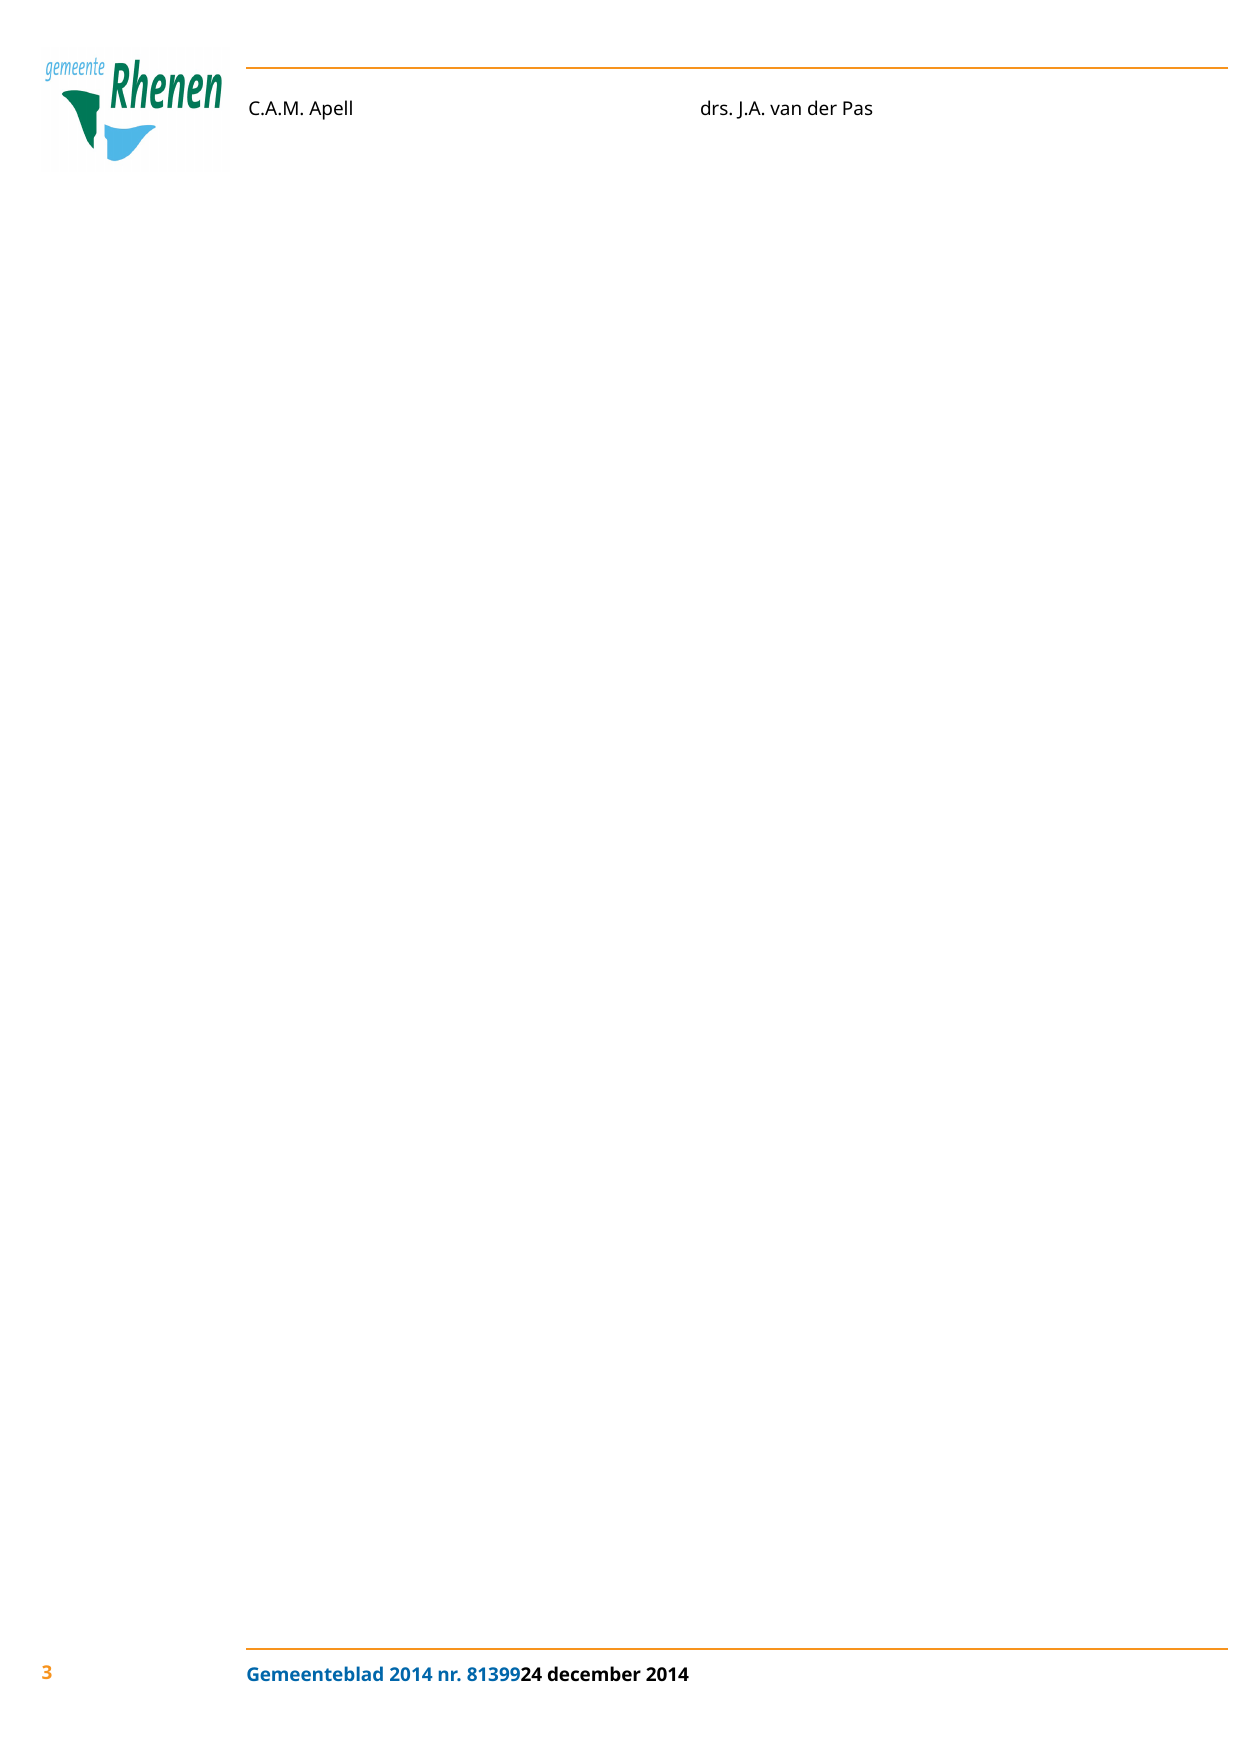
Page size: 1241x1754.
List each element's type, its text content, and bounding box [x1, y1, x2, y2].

table_cell C.A.M. Apell [248, 95, 700, 121]
picture [41, 47, 231, 172]
table_cell drs. J.A. van der Pas [700, 95, 1152, 121]
